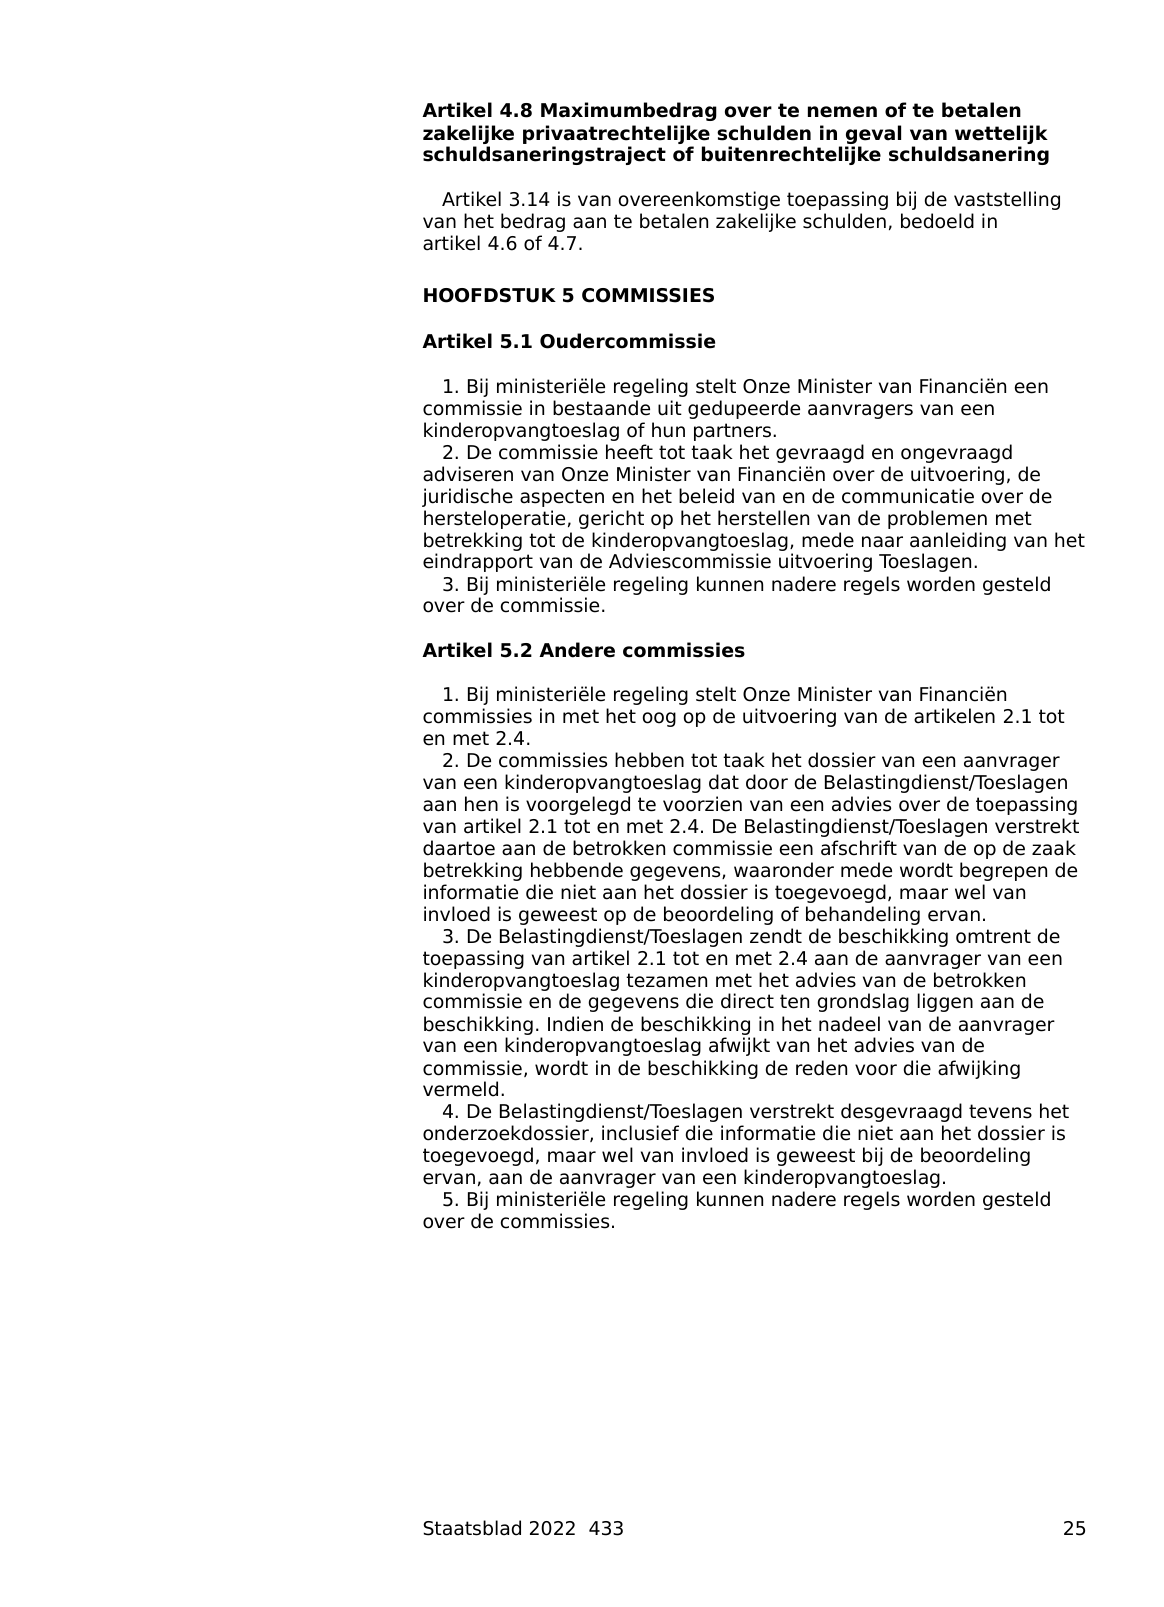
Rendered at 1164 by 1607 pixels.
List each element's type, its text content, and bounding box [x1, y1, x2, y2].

subtitle HOOFDSTUK 5 COMMISSIES [422, 284, 1087, 306]
subtitle Artikel 4.8 Maximumbedrag over te nemen of te betalen zakelijke privaatrechtelijke schulden in geval van wettelijk schuldsaneringstraject of buitenrechtelijke schuldsanering [422, 100, 1087, 166]
text 1. Bij ministeriële regeling stelt Onze Minister van Financiën een commissie in bestaande uit gedupeerde aanvragers van een kinderopvangtoeslag of hun partners. [422, 376, 1087, 442]
text Artikel 3.14 is van overeenkomstige toepassing bij de vaststelling van het bedrag aan te betalen zakelijke schulden, bedoeld in artikel 4.6 of 4.7. [422, 188, 1087, 254]
text 4. De Belastingdienst/Toeslagen verstrekt desgevraagd tevens het onderzoekdossier, inclusief die informatie die niet aan het dossier is toegevoegd, maar wel van invloed is geweest bij de beoordeling ervan, aan de aanvrager van een kinderopvangtoeslag. [422, 1101, 1087, 1189]
subtitle Artikel 5.2 Andere commissies [422, 639, 1087, 662]
text 5. Bij ministeriële regeling kunnen nadere regels worden gesteld over de commissies. [422, 1189, 1087, 1233]
subtitle Artikel 5.1 Oudercommissie [422, 331, 1087, 353]
text 2. De commissies hebben tot taak het dossier van een aanvrager van een kinderopvangtoeslag dat door de Belastingdienst/Toeslagen aan hen is voorgelegd te voorzien van een advies over de toepassing van artikel 2.1 tot en met 2.4. De Belastingdienst/Toeslagen verstrekt daartoe aan de betrokken commissie een afschrift van de op de zaak betrekking hebbende gegevens, waaronder mede wordt begrepen de informatie die niet aan het dossier is toegevoegd, maar wel van invloed is geweest op de beoordeling of behandeling ervan. [422, 750, 1087, 926]
text 3. Bij ministeriële regeling kunnen nadere regels worden gesteld over de commissie. [422, 573, 1087, 617]
text 1. Bij ministeriële regeling stelt Onze Minister van Financiën commissies in met het oog op de uitvoering van de artikelen 2.1 tot en met 2.4. [422, 684, 1087, 750]
text 2. De commissie heeft tot taak het gevraagd en ongevraagd adviseren van Onze Minister van Financiën over de uitvoering, de juridische aspecten en het beleid van en de communicatie over de hersteloperatie, gericht op het herstellen van de problemen met betrekking tot de kinderopvangtoeslag, mede naar aanleiding van het eindrapport van de Adviescommissie uitvoering Toeslagen. [422, 442, 1087, 573]
text 3. De Belastingdienst/Toeslagen zendt de beschikking omtrent de toepassing van artikel 2.1 tot en met 2.4 aan de aanvrager van een kinderopvangtoeslag tezamen met het advies van de betrokken commissie en de gegevens die direct ten grondslag liggen aan de beschikking. Indien de beschikking in het nadeel van de aanvrager van een kinderopvangtoeslag afwijkt van het advies van de commissie, wordt in de beschikking de reden voor die afwijking vermeld. [422, 926, 1087, 1101]
